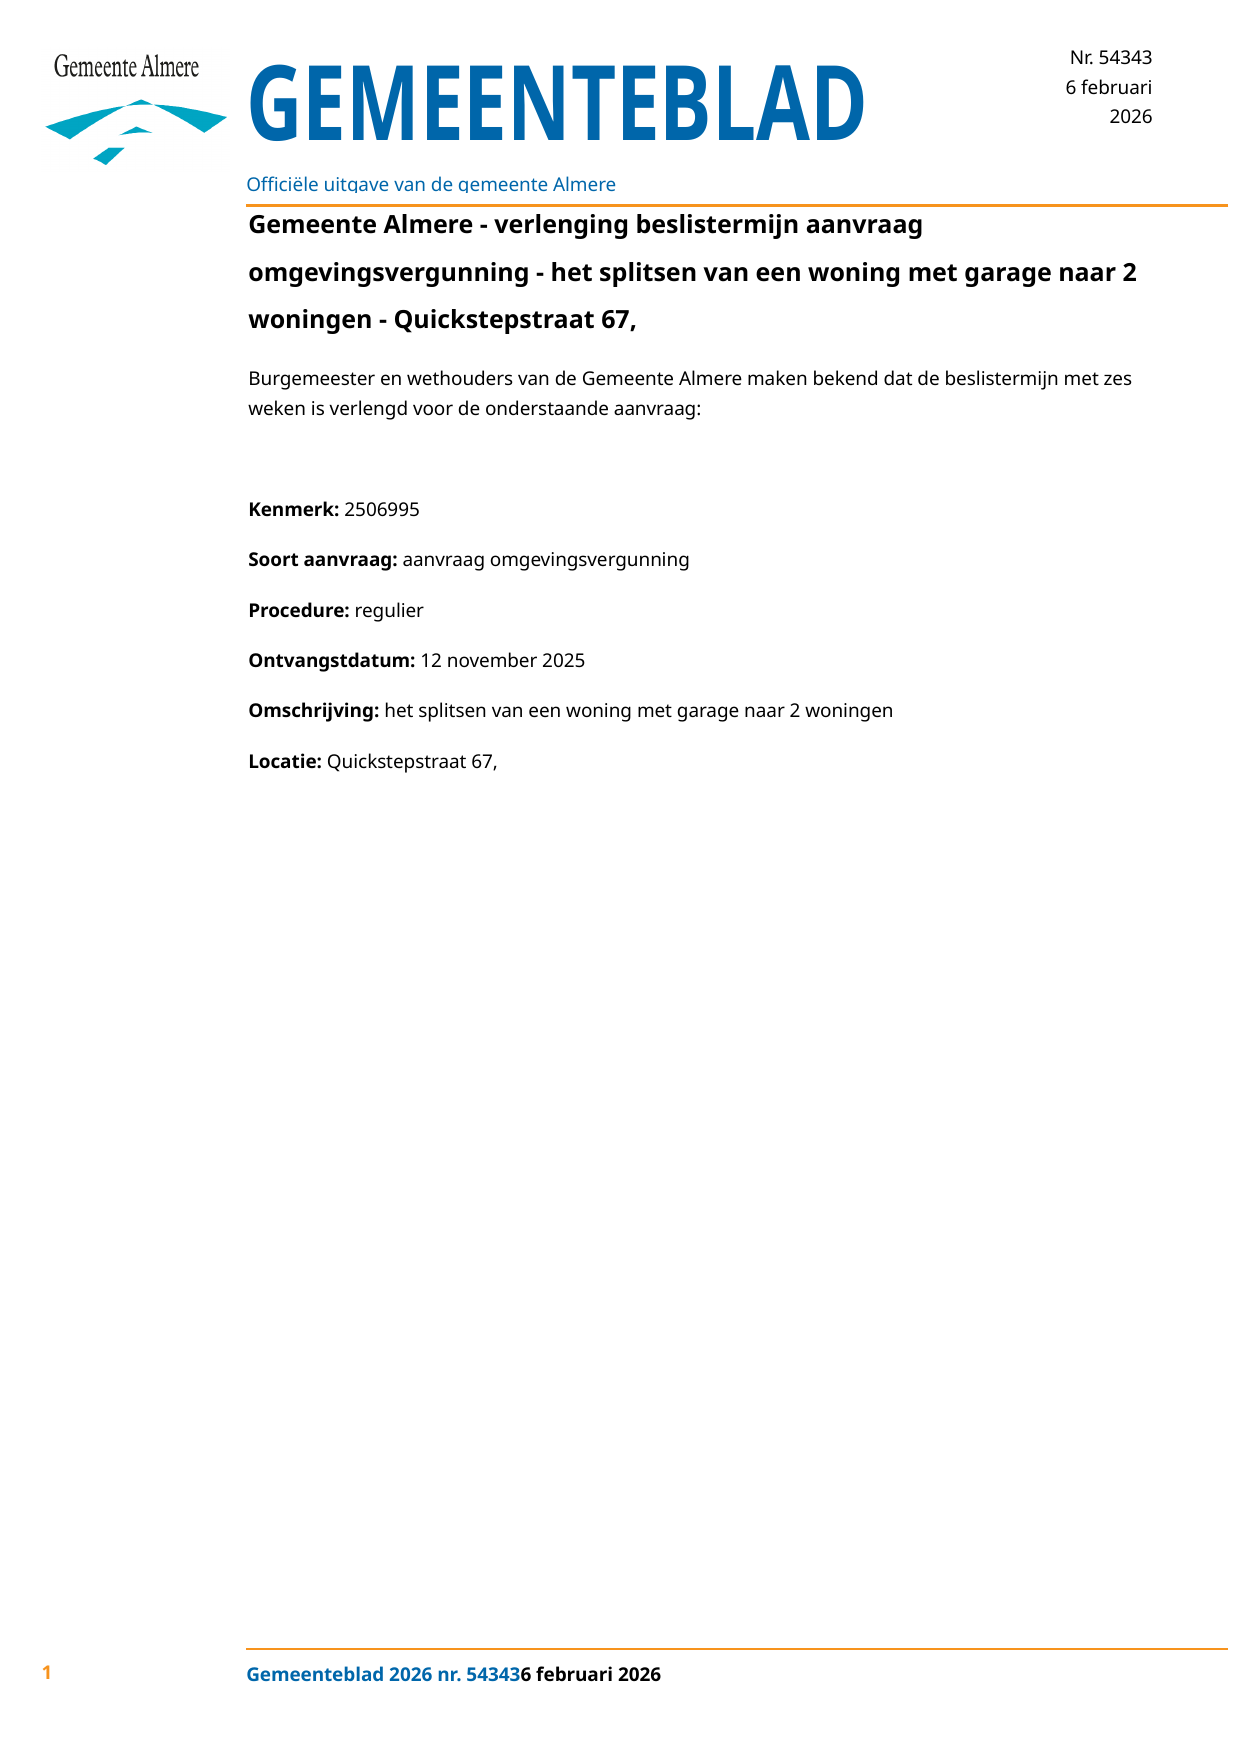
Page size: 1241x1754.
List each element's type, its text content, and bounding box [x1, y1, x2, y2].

text Gemeente Almere - verlenging beslistermijn aanvraag omgevingsvergunning - het splitsen van een woning met garage naar 2 woningen - Quickstepstraat 67, [248, 207, 1152, 336]
text Omschrijving: het splitsen van een woning met garage naar 2 woningen [248, 698, 1152, 723]
picture [41, 47, 231, 172]
text Procedure: regulier [248, 597, 1152, 622]
text Soort aanvraag: aanvraag omgevingsvergunning [248, 546, 1152, 572]
text Kenmerk: 2506995 [248, 496, 1152, 522]
text Burgemeester en wethouders van de Gemeente Almere maken bekend dat de beslistermijn met zes weken is verlengd voor de onderstaande aanvraag: [248, 366, 1152, 421]
text Ontvangstdatum: 12 november 2025 [248, 647, 1152, 673]
text Locatie: Quickstepstraat 67, [248, 748, 1152, 774]
